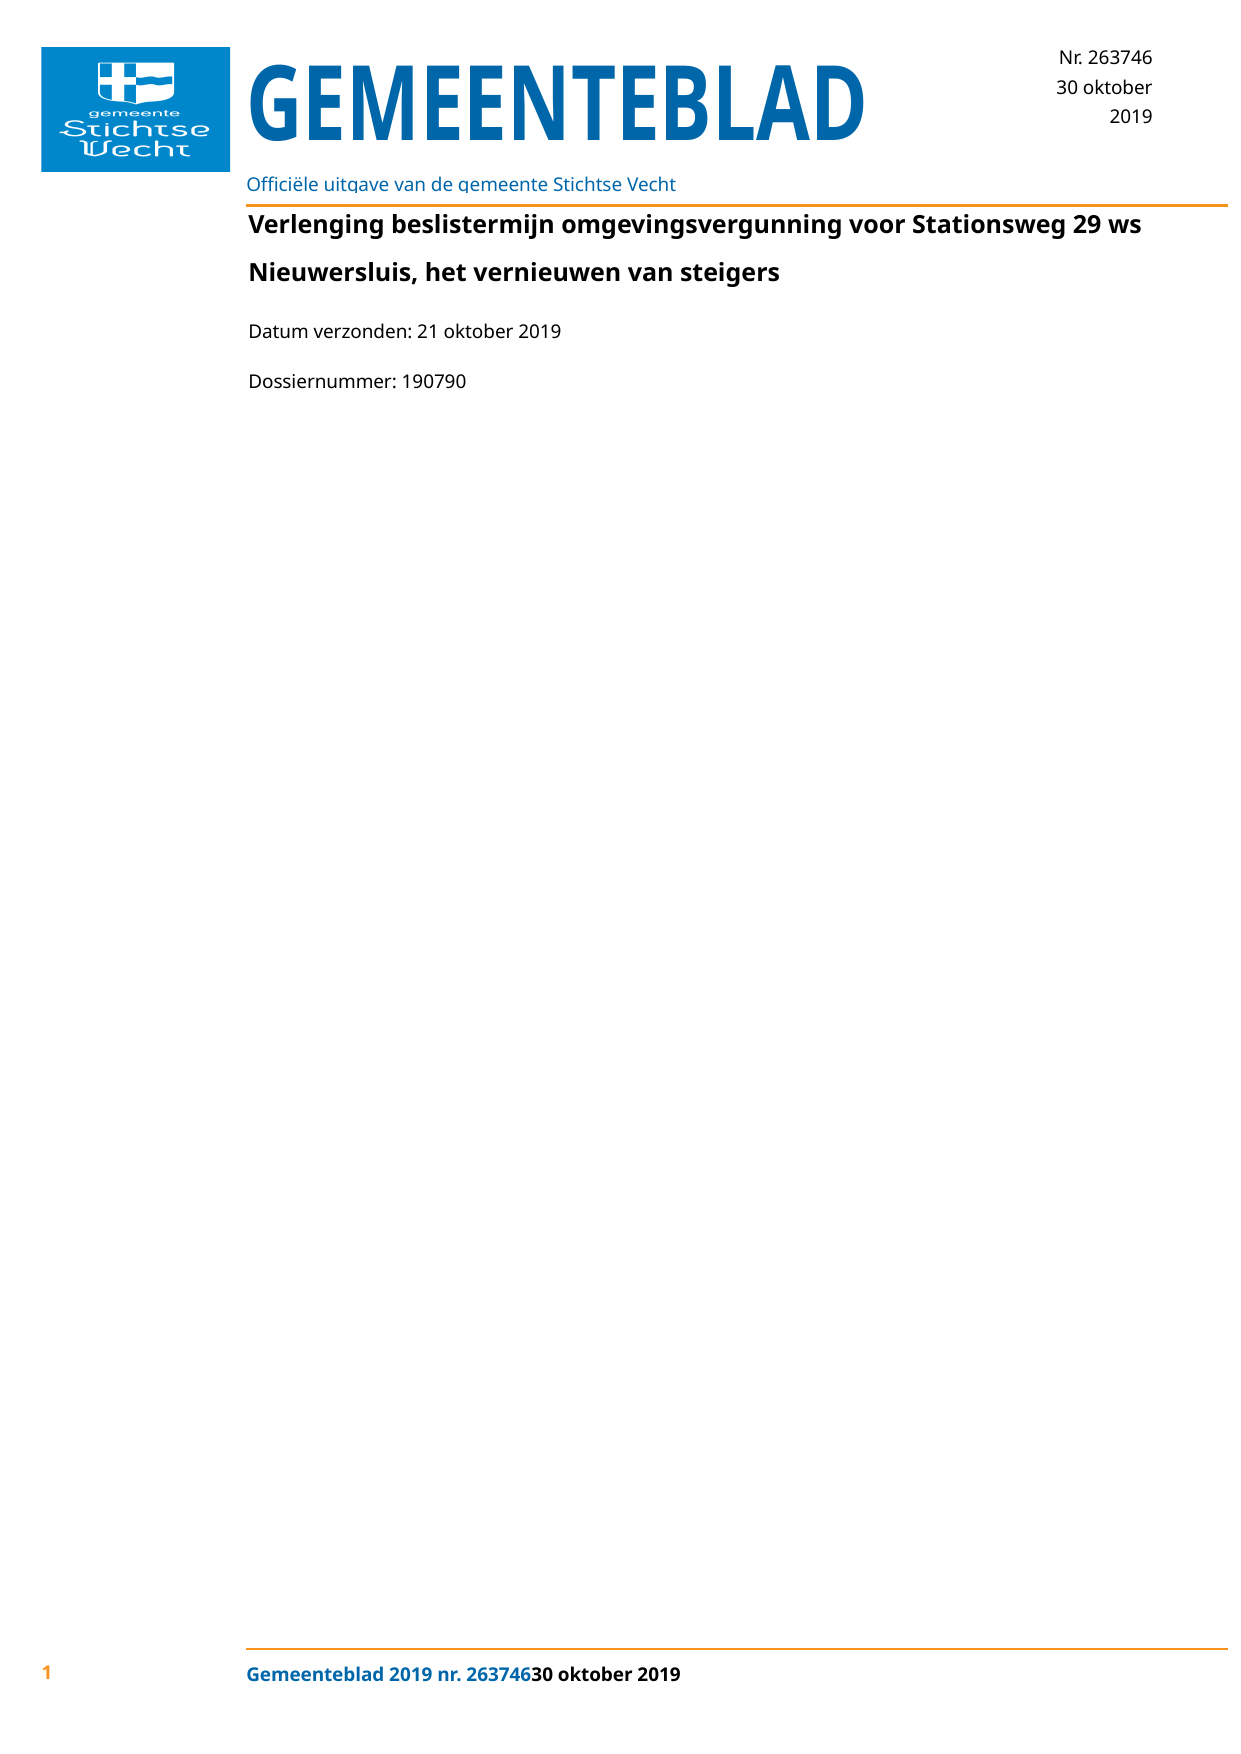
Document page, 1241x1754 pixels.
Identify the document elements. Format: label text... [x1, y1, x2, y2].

picture [137, 63, 174, 103]
text Datum verzonden: 21 oktober 2019 [248, 318, 1152, 344]
text Verlenging beslistermijn omgevingsvergunning voor Stationsweg 29 ws Nieuwersluis, het vernieuwen van steigers [248, 207, 1152, 288]
text Dossiernummer: 190790 [248, 368, 1152, 394]
picture [99, 63, 135, 101]
